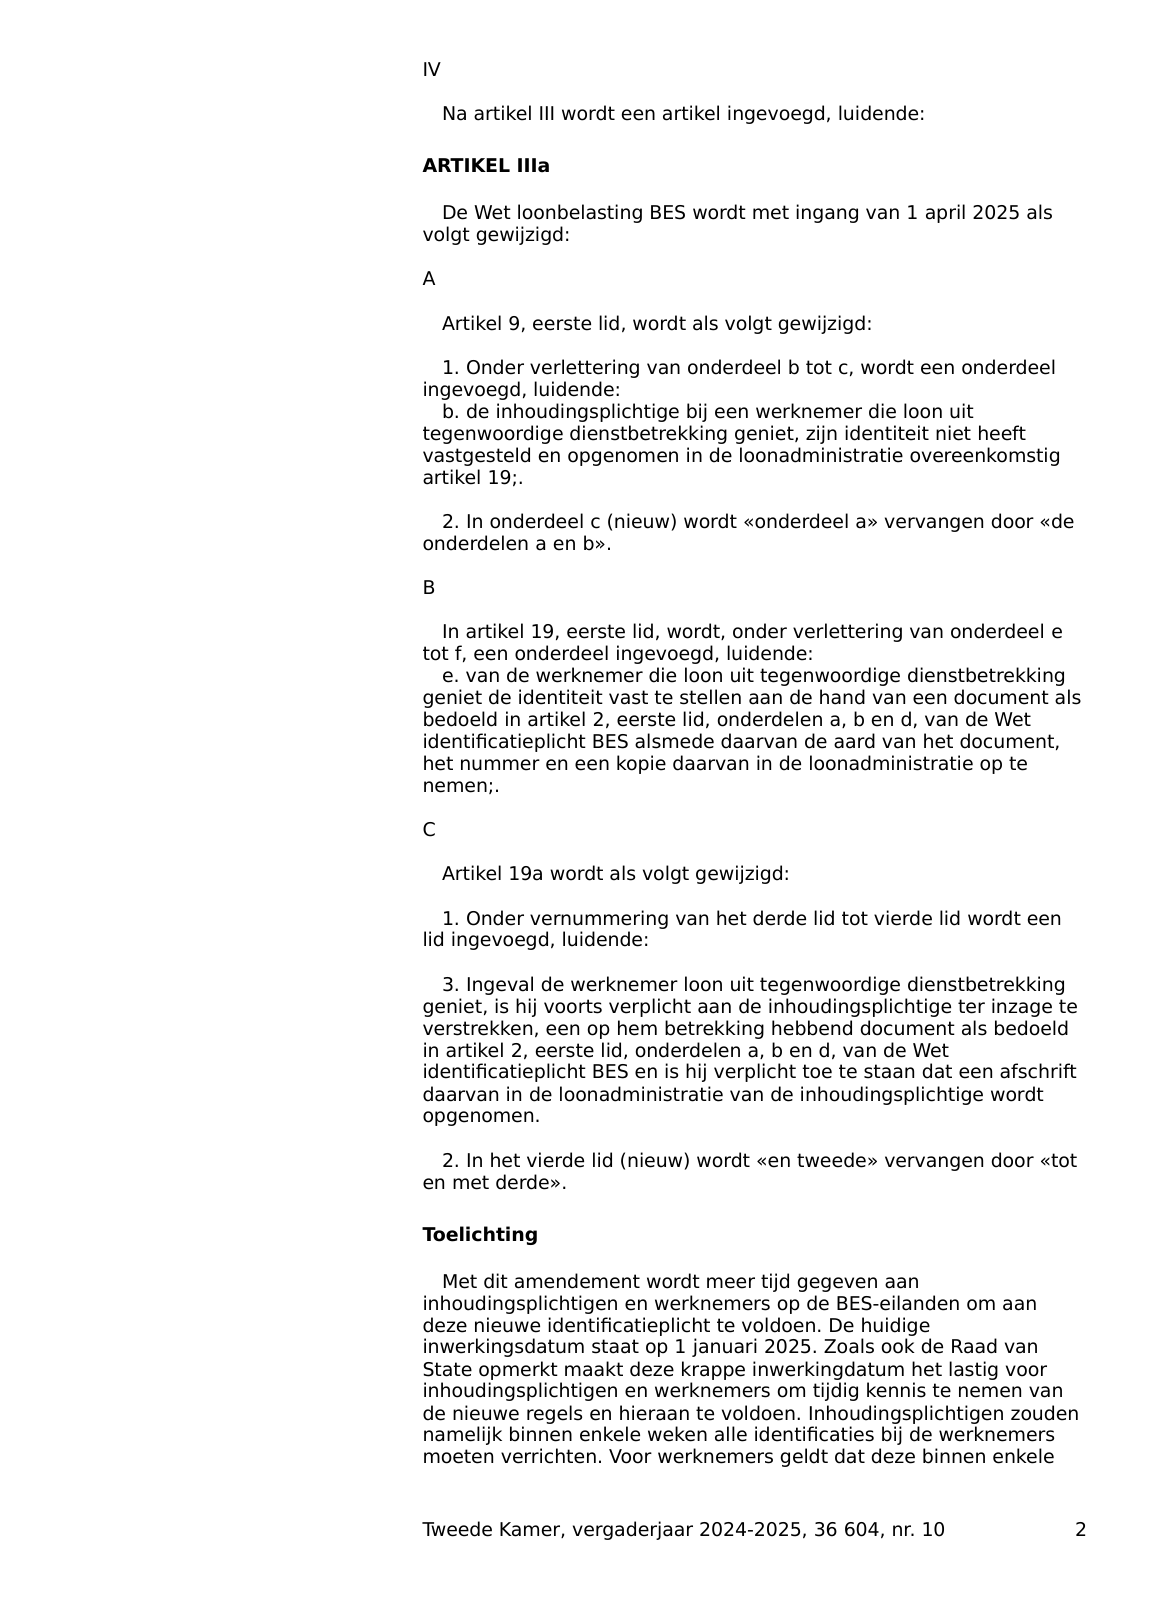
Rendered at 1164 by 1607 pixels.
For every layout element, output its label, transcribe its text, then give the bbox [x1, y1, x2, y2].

text A [422, 268, 1087, 290]
text Artikel 9, eerste lid, wordt als volgt gewijzigd: [422, 312, 1087, 334]
text De Wet loonbelasting BES wordt met ingang van 1 april 2025 als volgt gewijzigd: [422, 202, 1087, 246]
text 2. In het vierde lid (nieuw) wordt «en tweede» vervangen door «tot en met derde». [422, 1149, 1087, 1193]
subtitle ARTIKEL IIIa [422, 155, 1087, 177]
text In artikel 19, eerste lid, wordt, onder verlettering van onderdeel e tot f, een onderdeel ingevoegd, luidende: [422, 621, 1087, 665]
text Artikel 19a wordt als volgt gewijzigd: [422, 863, 1087, 885]
text 1. Onder vernummering van het derde lid tot vierde lid wordt een lid ingevoegd, luidende: [422, 907, 1087, 951]
text Na artikel III wordt een artikel ingevoegd, luidende: [422, 103, 1087, 125]
text B [422, 577, 1087, 599]
text C [422, 819, 1087, 841]
text e. van de werknemer die loon uit tegenwoordige dienstbetrekking geniet de identiteit vast te stellen aan de hand van een document als bedoeld in artikel 2, eerste lid, onderdelen a, b en d, van de Wet identificatieplicht BES alsmede daarvan de aard van het document, het nummer en een kopie daarvan in de loonadministratie op te nemen;. [422, 665, 1087, 797]
text 3. Ingeval de werknemer loon uit tegenwoordige dienstbetrekking geniet, is hij voorts verplicht aan de inhoudingsplichtige ter inzage te verstrekken, een op hem betrekking hebbend document als bedoeld in artikel 2, eerste lid, onderdelen a, b en d, van de Wet identificatieplicht BES en is hij verplicht toe te staan dat een afschrift daarvan in de loonadministratie van de inhoudingsplichtige wordt opgenomen. [422, 973, 1087, 1127]
subtitle IV [422, 59, 1087, 81]
text 1. Onder verlettering van onderdeel b tot c, wordt een onderdeel ingevoegd, luidende: [422, 357, 1087, 401]
text Met dit amendement wordt meer tijd gegeven aan inhoudingsplichtigen en werknemers op de BES-eilanden om aan deze nieuwe identificatieplicht te voldoen. De huidige inwerkingsdatum staat op 1 januari 2025. Zoals ook de Raad van State opmerkt maakt deze krappe inwerkingdatum het lastig voor inhoudingsplichtigen en werknemers om tijdig kennis te nemen van de nieuwe regels en hieraan te voldoen. Inhoudingsplichtigen zouden namelijk binnen enkele weken alle identificaties bij de werknemers moeten verrichten. Voor werknemers geldt dat deze binnen enkele [422, 1271, 1087, 1468]
text 2. In onderdeel c (nieuw) wordt «onderdeel a» vervangen door «de onderdelen a en b». [422, 511, 1087, 555]
subtitle Toelichting [422, 1223, 1087, 1246]
text b. de inhoudingsplichtige bij een werknemer die loon uit tegenwoordige dienstbetrekking geniet, zijn identiteit niet heeft vastgesteld en opgenomen in de loonadministratie overeenkomstig artikel 19;. [422, 401, 1087, 488]
